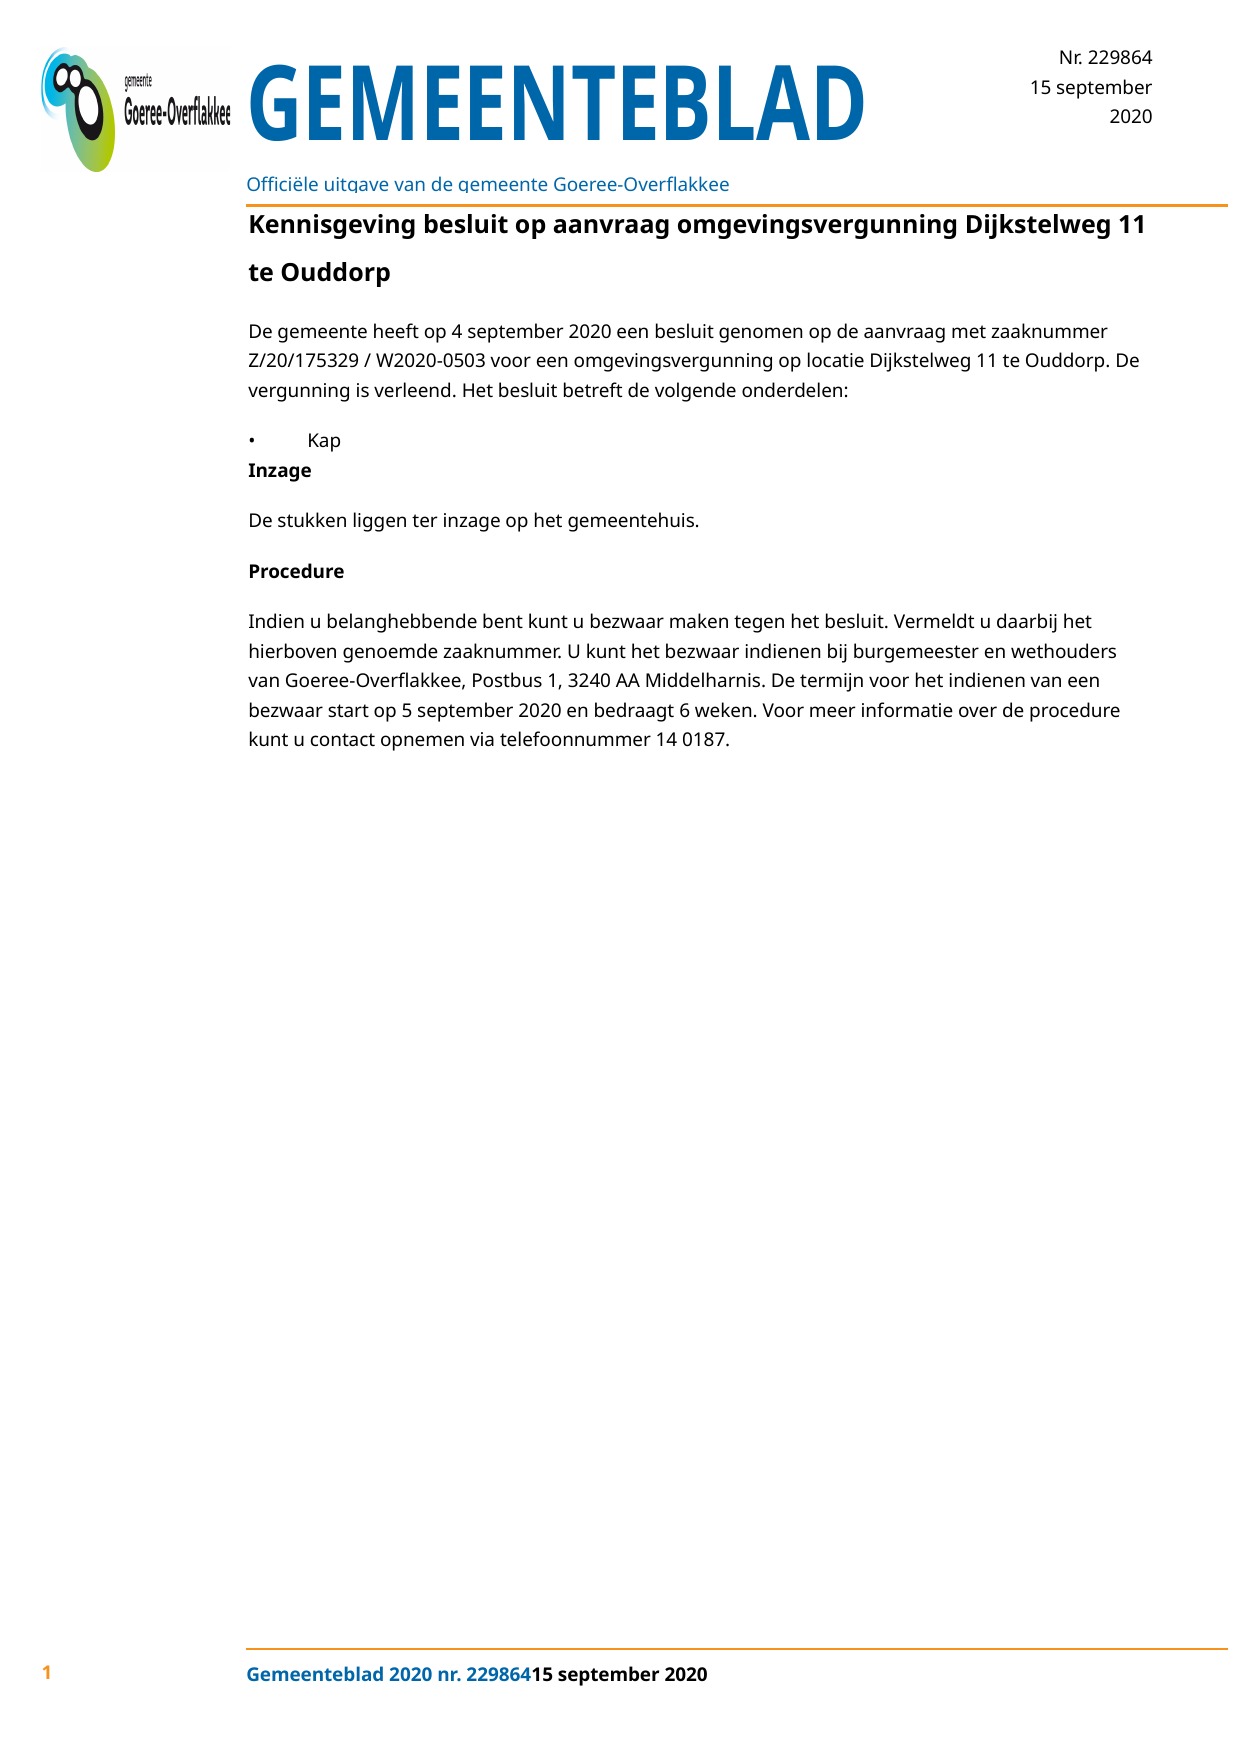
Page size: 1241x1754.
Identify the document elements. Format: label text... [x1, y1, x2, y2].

list Kap [248, 427, 1152, 453]
text Indien u belanghebbende bent kunt u bezwaar maken tegen het besluit. Vermeldt u daarbij het hierboven genoemde zaaknummer. U kunt het bezwaar indienen bij burgemeester en wethouders van Goeree-Overflakkee, Postbus 1, 3240 AA Middelharnis. De termijn voor het indienen van een bezwaar start op 5 september 2020 en bedraagt 6 weken. Voor meer informatie over de procedure kunt u contact opnemen via telefoonnummer 14 0187. [248, 608, 1152, 752]
text Kennisgeving besluit op aanvraag omgevingsvergunning Dijkstelweg 11 te Ouddorp [248, 207, 1152, 288]
text De stukken liggen ter inzage op het gemeentehuis. [248, 507, 1152, 533]
text De gemeente heeft op 4 september 2020 een besluit genomen op de aanvraag met zaaknummer Z/20/175329 / W2020-0503 voor een omgevingsvergunning op locatie Dijkstelweg 11 te Ouddorp. De vergunning is verleend. Het besluit betreft de volgende onderdelen: [248, 318, 1152, 403]
picture [41, 47, 231, 172]
text Inzage [248, 457, 1152, 483]
text Procedure [248, 558, 1152, 584]
